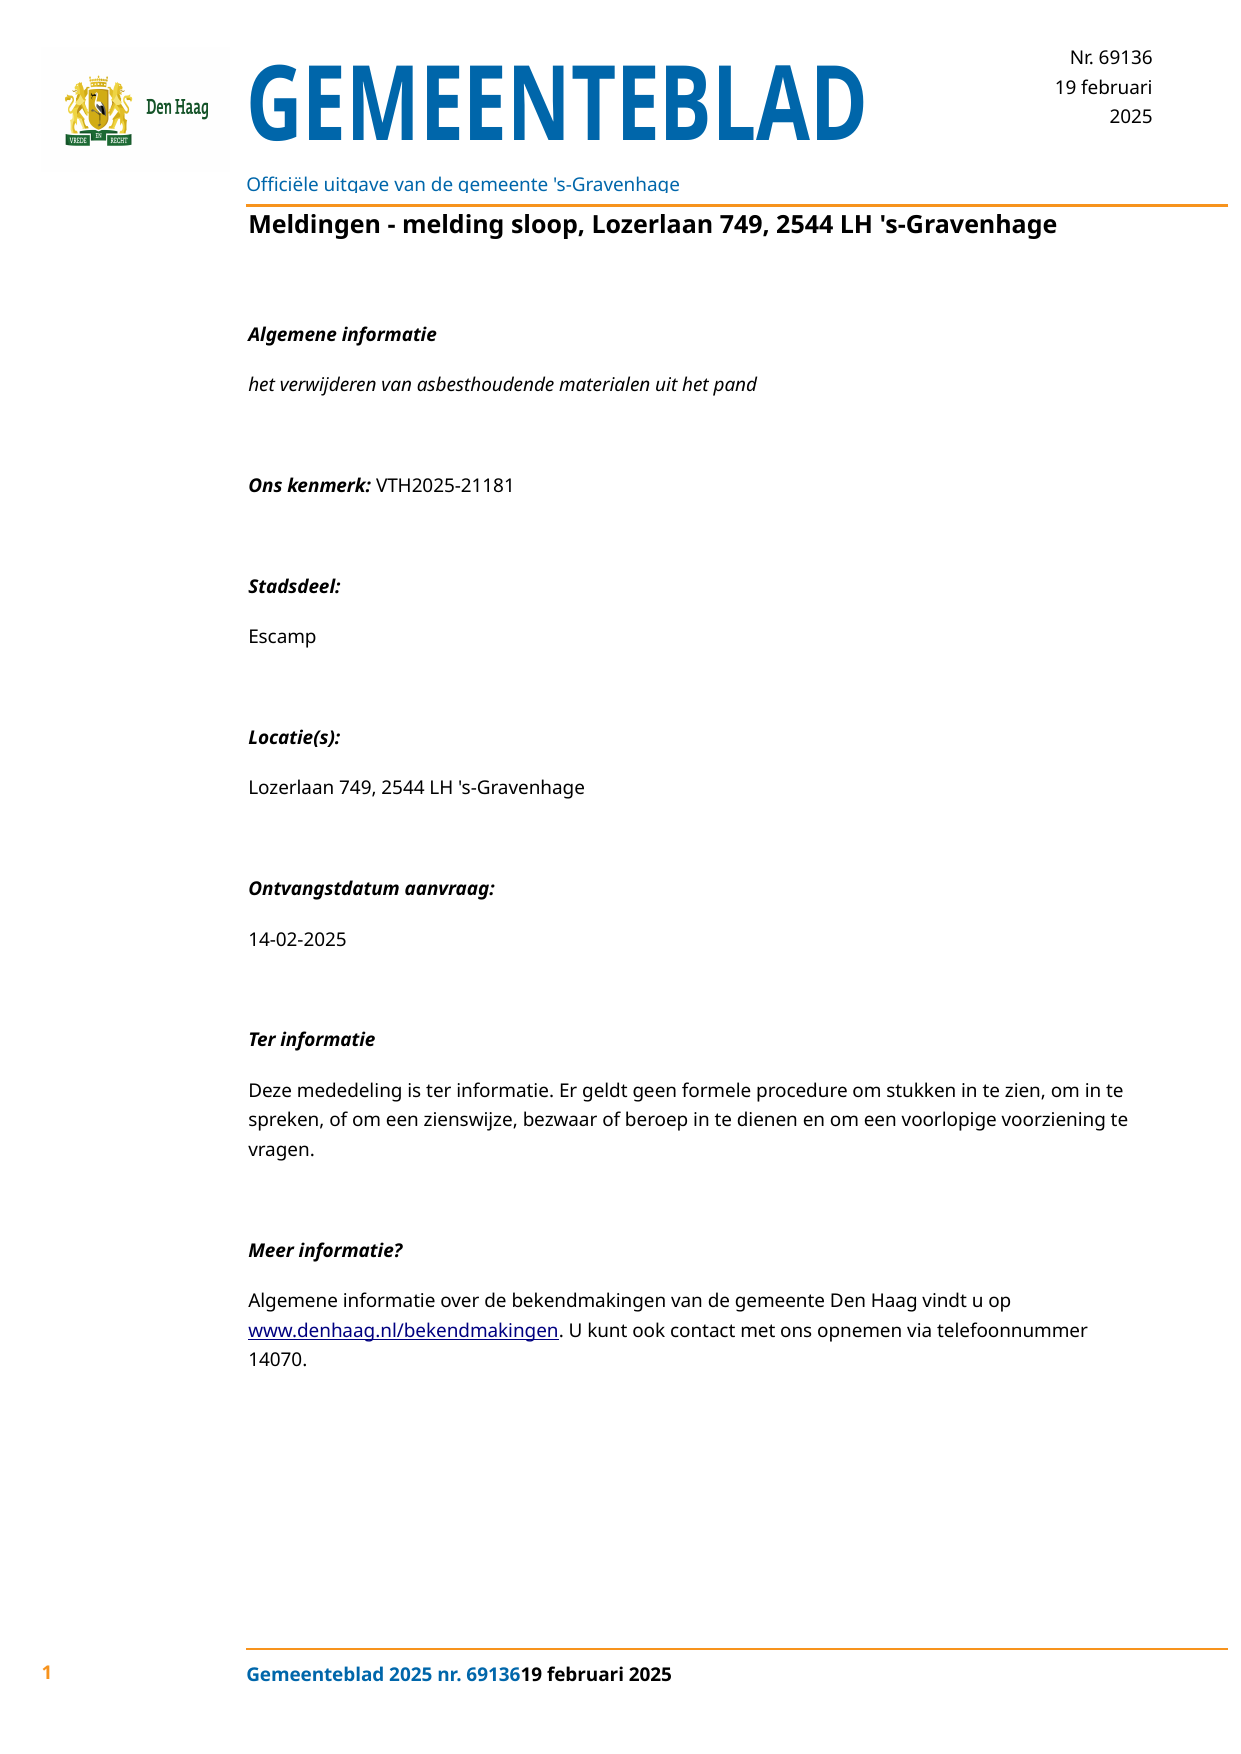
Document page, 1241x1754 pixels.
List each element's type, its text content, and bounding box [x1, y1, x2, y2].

text Stadsdeel: [248, 573, 1152, 598]
text Algemene informatie [248, 321, 1152, 346]
text Ontvangstdatum aanvraag: [248, 875, 1152, 901]
text Ons kenmerk: VTH2025-21181 [248, 472, 1152, 498]
text Meer informatie? [248, 1237, 1152, 1263]
text Algemene informatie over de bekendmakingen van de gemeente Den Haag vindt u op www.denhaag.nl/bekendmakingen. U kunt ook contact met ons opnemen via telefoonnummer 14070. [248, 1287, 1152, 1372]
picture [41, 47, 231, 172]
text Ter informatie [248, 1027, 1152, 1052]
text 14-02-2025 [248, 926, 1152, 951]
text Deze mededeling is ter informatie. Er geldt geen formele procedure om stukken in te zien, om in te spreken, of om een zienswijze, bezwaar of beroep in te dienen en om een voorlopige voorziening te vragen. [248, 1077, 1152, 1162]
text het verwijderen van asbesthoudende materialen uit het pand [248, 371, 1152, 397]
text Meldingen - melding sloop, Lozerlaan 749, 2544 LH 's-Gravenhage [248, 207, 1152, 241]
text Escamp [248, 623, 1152, 649]
text Locatie(s): [248, 724, 1152, 750]
text Lozerlaan 749, 2544 LH 's-Gravenhage [248, 774, 1152, 800]
